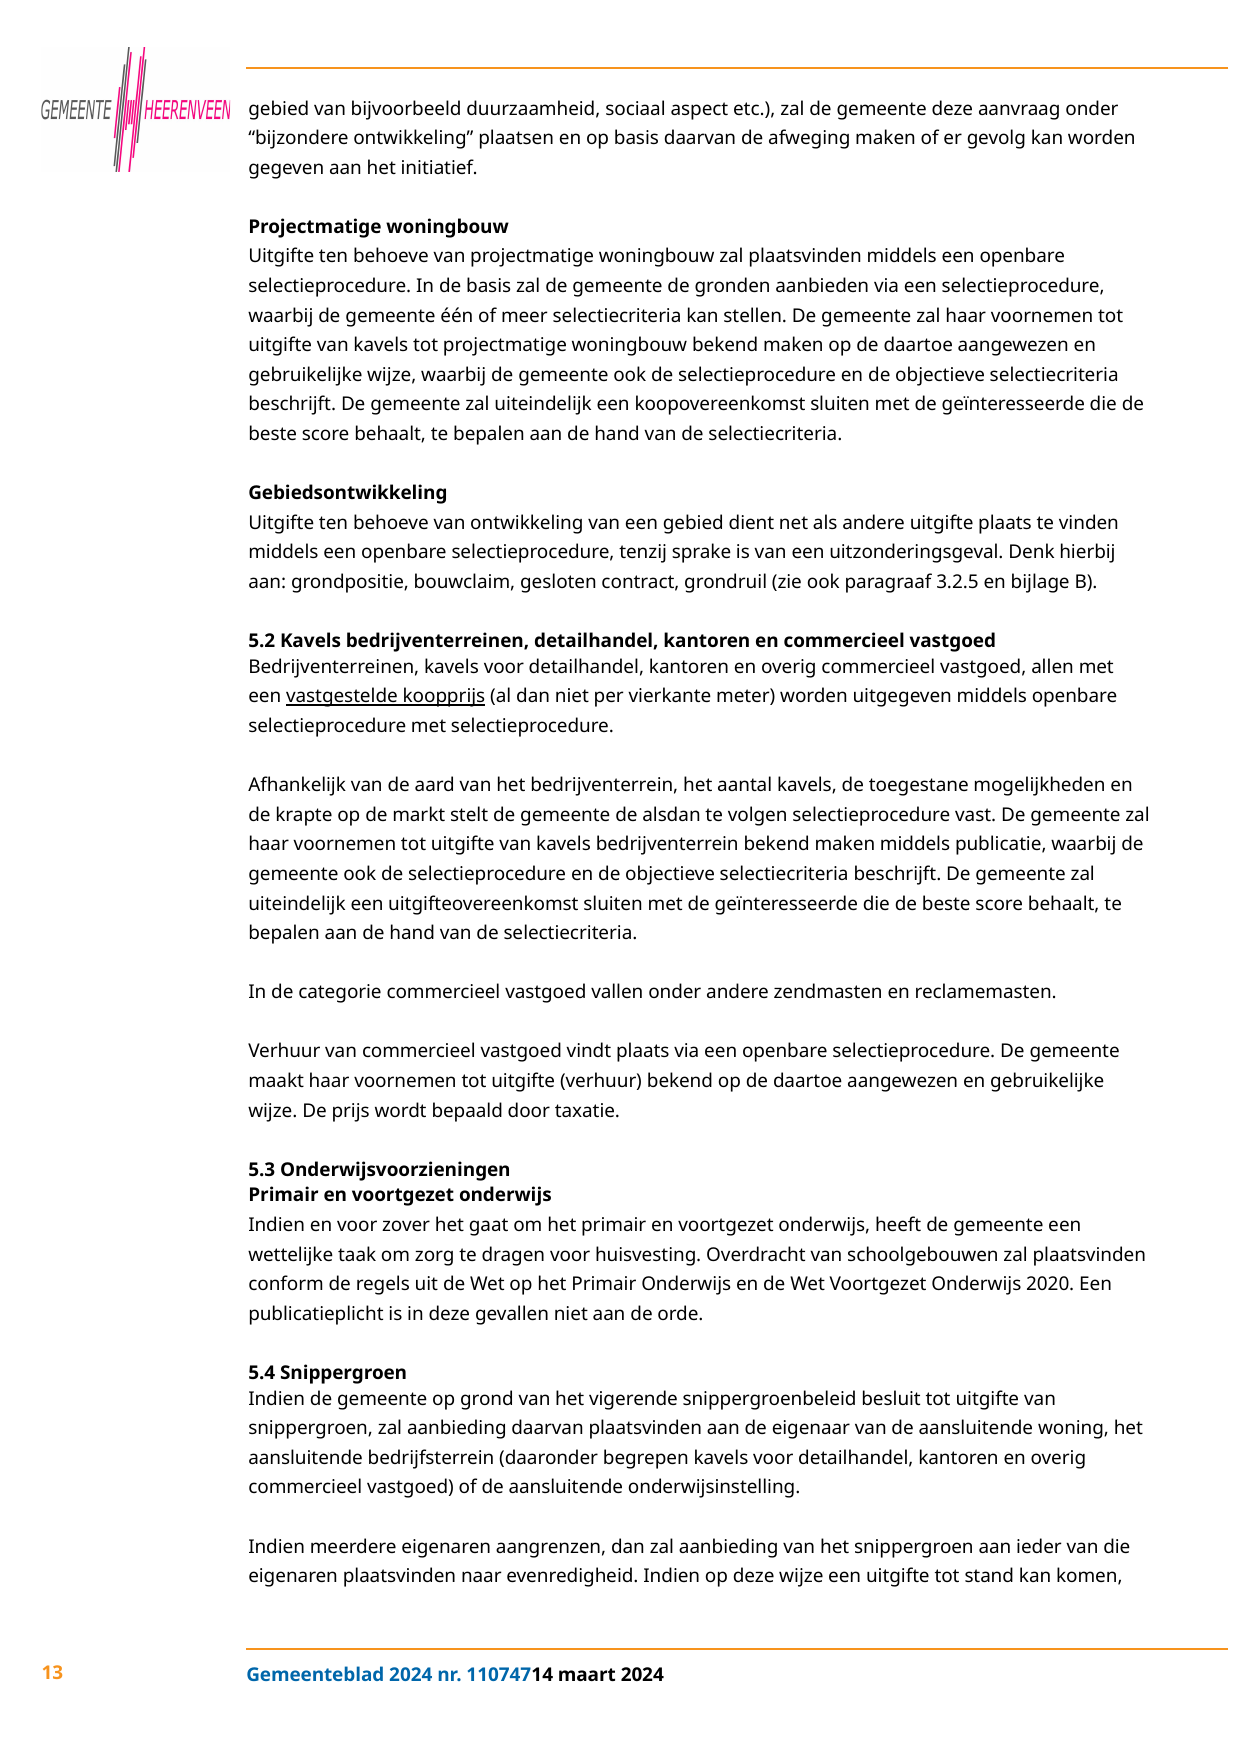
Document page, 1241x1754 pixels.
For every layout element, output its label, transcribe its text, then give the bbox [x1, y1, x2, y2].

text Indien de gemeente op grond van het vigerende snippergroenbeleid besluit tot uitgifte van snippergroen, zal aanbieding daarvan plaatsvinden aan de eigenaar van de aansluitende woning, het aansluitende bedrijfsterrein (daaronder begrepen kavels voor detailhandel, kantoren en overig commercieel vastgoed) of de aansluitende onderwijsinstelling. [248, 1385, 1152, 1499]
text 5.2 Kavels bedrijventerreinen, detailhandel, kantoren en commercieel vastgoed [248, 627, 1152, 653]
text Afhankelijk van de aard van het bedrijventerrein, het aantal kavels, de toegestane mogelijkheden en de krapte op de markt stelt de gemeente de alsdan te volgen selectieprocedure vast. De gemeente zal haar voornemen tot uitgifte van kavels bedrijventerrein bekend maken middels publicatie, waarbij de gemeente ook de selectieprocedure en de objectieve selectiecriteria beschrijft. De gemeente zal uiteindelijk een uitgifteovereenkomst sluiten met de geïnteresseerde die de beste score behaalt, te bepalen aan de hand van de selectiecriteria. [248, 771, 1152, 945]
text Indien meerdere eigenaren aangrenzen, dan zal aanbieding van het snippergroen aan ieder van die eigenaren plaatsvinden naar evenredigheid. Indien op deze wijze een uitgifte tot stand kan komen, [248, 1533, 1152, 1588]
text Uitgifte ten behoeve van ontwikkeling van een gebied dient net als andere uitgifte plaats te vinden middels een openbare selectieprocedure, tenzij sprake is van een uitzonderingsgeval. Denk hierbij aan: grondpositie, bouwclaim, gesloten contract, grondruil (zie ook paragraaf 3.2.5 en bijlage B). [248, 509, 1152, 594]
text 5.4 Snippergroen [248, 1359, 1152, 1385]
text gebied van bijvoorbeeld duurzaamheid, sociaal aspect etc.), zal de gemeente deze aanvraag onder “bijzondere ontwikkeling” plaatsen en op basis daarvan de afweging maken of er gevolg kan worden gegeven aan het initiatief. [248, 95, 1152, 180]
text In de categorie commercieel vastgoed vallen onder andere zendmasten en reclamemasten. [248, 978, 1152, 1004]
text Projectmatige woningbouw [248, 213, 1152, 239]
text Uitgifte ten behoeve van projectmatige woningbouw zal plaatsvinden middels een openbare selectieprocedure. In de basis zal de gemeente de gronden aanbieden via een selectieprocedure, waarbij de gemeente één of meer selectiecriteria kan stellen. De gemeente zal haar voornemen tot uitgifte van kavels tot projectmatige woningbouw bekend maken op de daartoe aangewezen en gebruikelijke wijze, waarbij de gemeente ook de selectieprocedure en de objectieve selectiecriteria beschrijft. De gemeente zal uiteindelijk een koopovereenkomst sluiten met de geïnteresseerde die de beste score behaalt, te bepalen aan de hand van de selectiecriteria. [248, 243, 1152, 446]
text Verhuur van commercieel vastgoed vindt plaats via een openbare selectieprocedure. De gemeente maakt haar voornemen tot uitgifte (verhuur) bekend op de daartoe aangewezen en gebruikelijke wijze. De prijs wordt bepaald door taxatie. [248, 1038, 1152, 1122]
text Gebiedsontwikkeling [248, 479, 1152, 505]
text Bedrijventerreinen, kavels voor detailhandel, kantoren en overig commercieel vastgoed, allen met een vastgestelde koopprijs (al dan niet per vierkante meter) worden uitgegeven middels openbare selectieprocedure met selectieprocedure. [248, 653, 1152, 738]
text Primair en voortgezet onderwijs [248, 1182, 1152, 1207]
picture [41, 47, 231, 172]
text 5.3 Onderwijsvoorzieningen [248, 1156, 1152, 1182]
text Indien en voor zover het gaat om het primair en voortgezet onderwijs, heeft de gemeente een wettelijke taak om zorg te dragen voor huisvesting. Overdracht van schoolgebouwen zal plaatsvinden conform de regels uit de Wet op het Primair Onderwijs en de Wet Voortgezet Onderwijs 2020. Een publicatieplicht is in deze gevallen niet aan de orde. [248, 1211, 1152, 1326]
